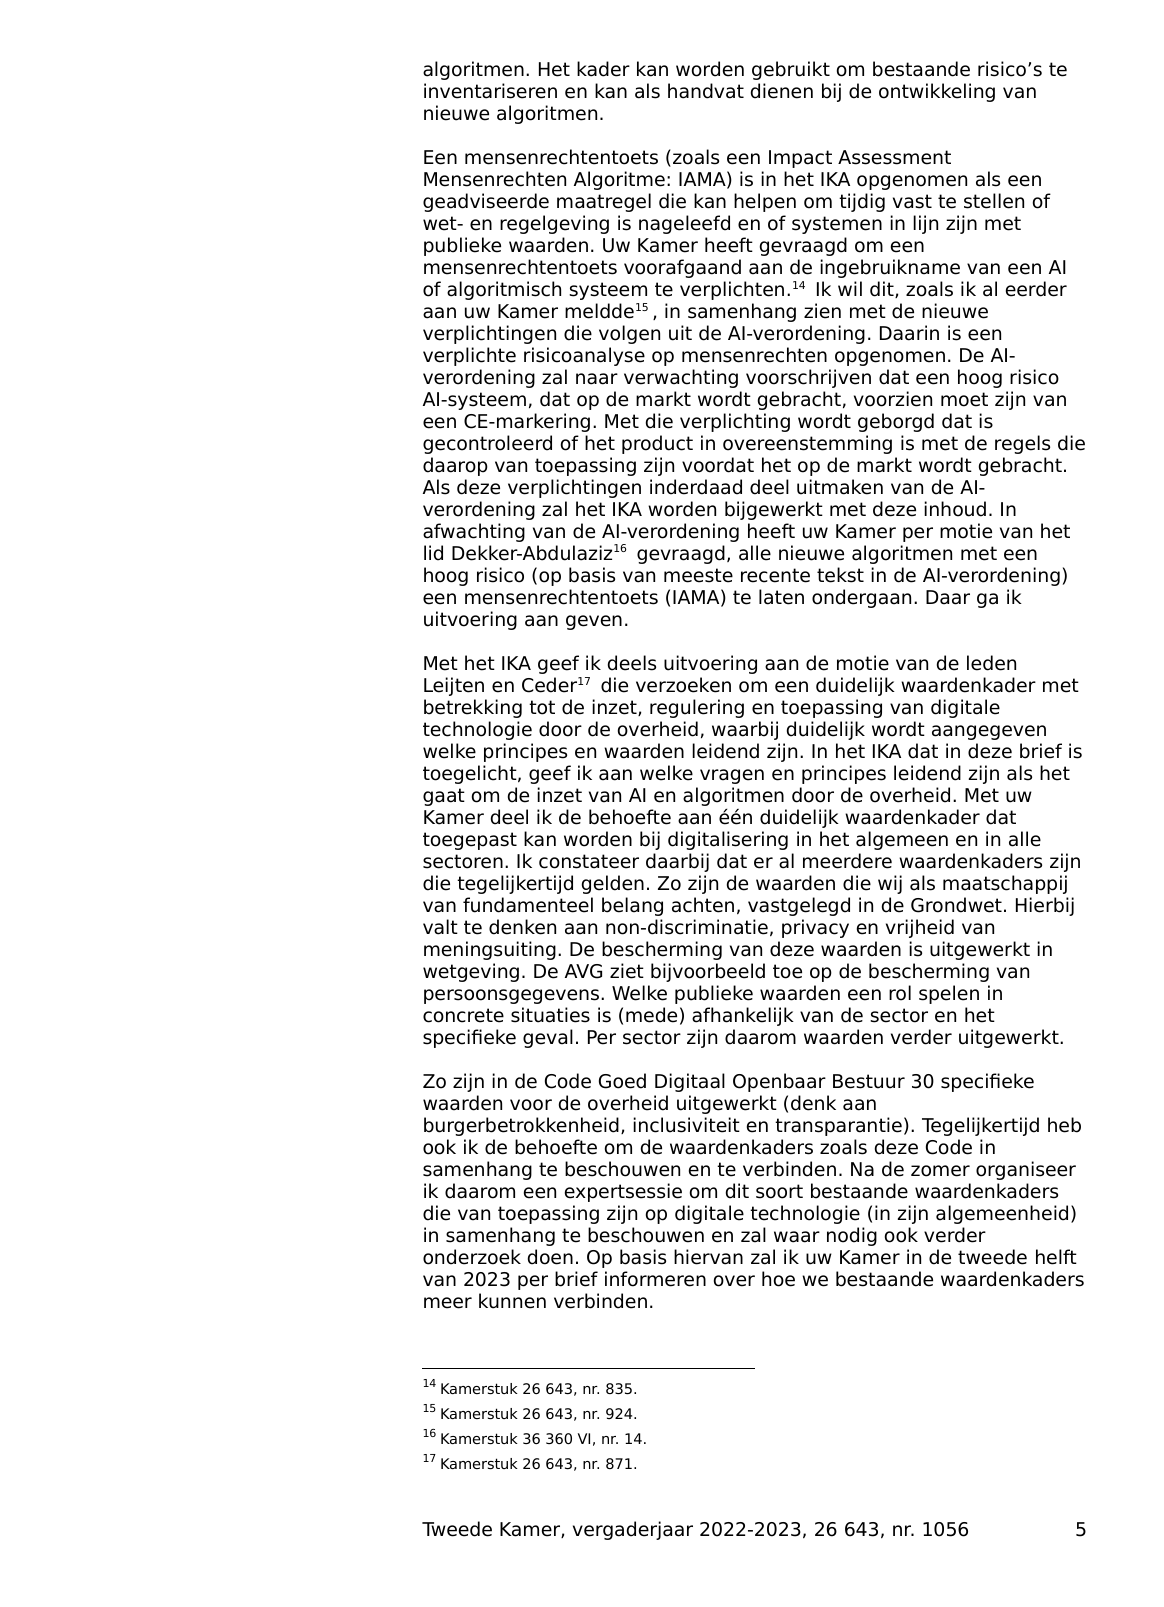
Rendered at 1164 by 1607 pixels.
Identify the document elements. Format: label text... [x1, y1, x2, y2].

text Een mensenrechtentoets (zoals een Impact Assessment Mensenrechten Algoritme: IAMA) is in het IKA opgenomen als een geadviseerde maatregel die kan helpen om tijdig vast te stellen of wet- en regelgeving is nageleefd en of systemen in lijn zijn met publieke waarden. Uw Kamer heeft gevraagd om een mensenrechtentoets voorafgaand aan de ingebruikname van een AI of algoritmisch systeem te verplichten. Ik wil dit, zoals ik al eerder aan uw Kamer meldde, in samenhang zien met de nieuwe verplichtingen die volgen uit de AI-verordening. Daarin is een verplichte risicoanalyse op mensenrechten opgenomen. De AI-verordening zal naar verwachting voorschrijven dat een hoog risico AI-systeem, dat op de markt wordt gebracht, voorzien moet zijn van een CE-markering. Met die verplichting wordt geborgd dat is gecontroleerd of het product in overeenstemming is met de regels die daarop van toepassing zijn voordat het op de markt wordt gebracht. Als deze verplichtingen inderdaad deel uitmaken van de AI-verordening zal het IKA worden bijgewerkt met deze inhoud. In afwachting van de AI-verordening heeft uw Kamer per motie van het lid Dekker-Abdulaziz gevraagd, alle nieuwe algoritmen met een hoog risico (op basis van meeste recente tekst in de AI-verordening) een mensenrechtentoets (IAMA) te laten ondergaan. Daar ga ik uitvoering aan geven. [422, 147, 1087, 631]
text Kamerstuk 36 360 VI, nr. 14. [422, 1427, 1087, 1449]
text Kamerstuk 26 643, nr. 924. [422, 1402, 1087, 1424]
text Kamerstuk 26 643, nr. 871. [422, 1452, 1087, 1474]
text algoritmen. Het kader kan worden gebruikt om bestaande risico’s te inventariseren en kan als handvat dienen bij de ontwikkeling van nieuwe algoritmen. [422, 59, 1087, 125]
text Zo zijn in de Code Goed Digitaal Openbaar Bestuur 30 specifieke waarden voor de overheid uitgewerkt (denk aan burgerbetrokkenheid, inclusiviteit en transparantie). Tegelijkertijd heb ook ik de behoefte om de waardenkaders zoals deze Code in samenhang te beschouwen en te verbinden. Na de zomer organiseer ik daarom een expertsessie om dit soort bestaande waardenkaders die van toepassing zijn op digitale technologie (in zijn algemeenheid) in samenhang te beschouwen en zal waar nodig ook verder onderzoek doen. Op basis hiervan zal ik uw Kamer in de tweede helft van 2023 per brief informeren over hoe we bestaande waardenkaders meer kunnen verbinden. [422, 1071, 1087, 1312]
text Kamerstuk 26 643, nr. 835. [422, 1377, 1087, 1399]
text Met het IKA geef ik deels uitvoering aan de motie van de leden Leijten en Ceder die verzoeken om een duidelijk waardenkader met betrekking tot de inzet, regulering en toepassing van digitale technologie door de overheid, waarbij duidelijk wordt aangegeven welke principes en waarden leidend zijn. In het IKA dat in deze brief is toegelicht, geef ik aan welke vragen en principes leidend zijn als het gaat om de inzet van AI en algoritmen door de overheid. Met uw Kamer deel ik de behoefte aan één duidelijk waardenkader dat toegepast kan worden bij digitalisering in het algemeen en in alle sectoren. Ik constateer daarbij dat er al meerdere waardenkaders zijn die tegelijkertijd gelden. Zo zijn de waarden die wij als maatschappij van fundamenteel belang achten, vastgelegd in de Grondwet. Hierbij valt te denken aan non-discriminatie, privacy en vrijheid van meningsuiting. De bescherming van deze waarden is uitgewerkt in wetgeving. De AVG ziet bijvoorbeeld toe op de bescherming van persoonsgegevens. Welke publieke waarden een rol spelen in concrete situaties is (mede) afhankelijk van de sector en het specifieke geval. Per sector zijn daarom waarden verder uitgewerkt. [422, 653, 1087, 1048]
